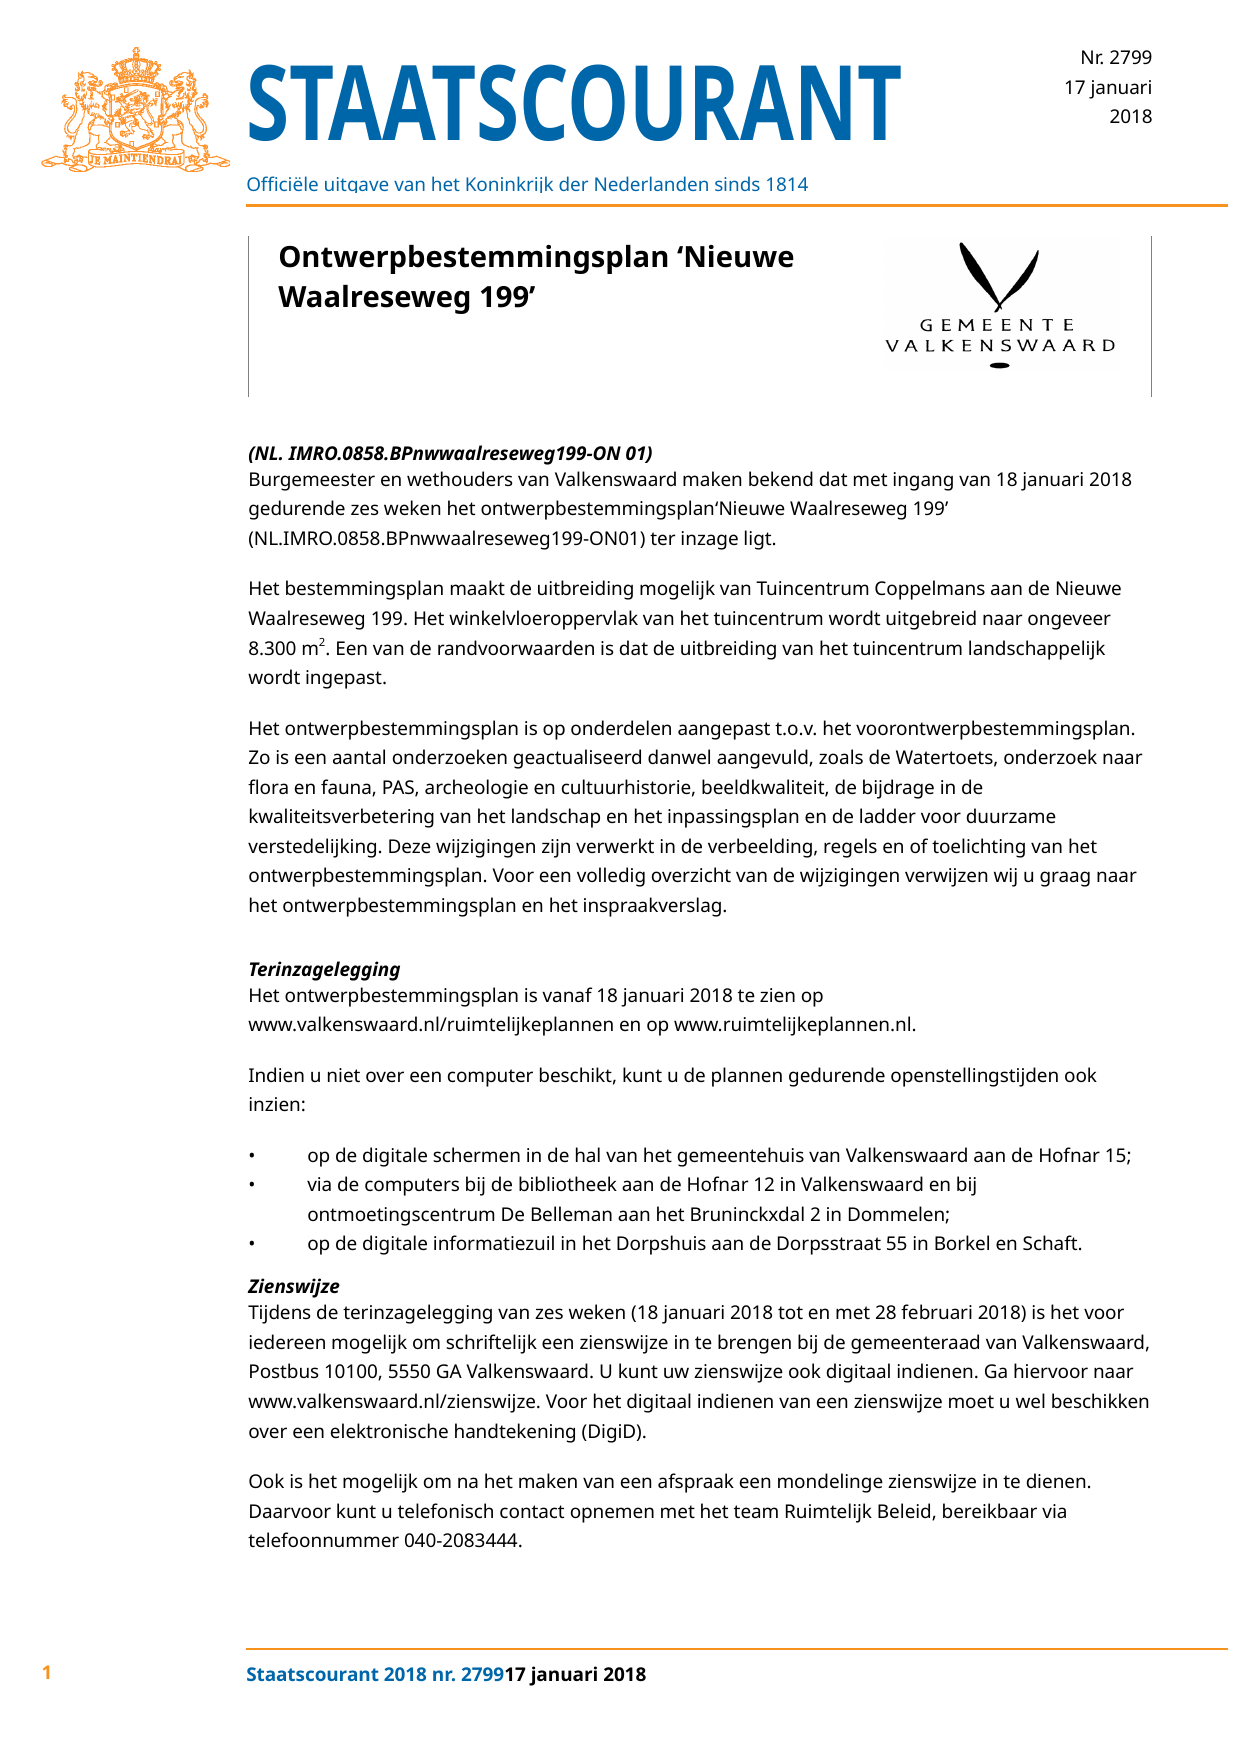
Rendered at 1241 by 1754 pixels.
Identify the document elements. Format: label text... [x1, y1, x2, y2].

picture [41, 47, 231, 172]
list op de digitale schermen in de hal van het gemeentehuis van Valkenswaard aan de Hofnar 15; [248, 1142, 1152, 1168]
text Indien u niet over een computer beschikt, kunt u de plannen gedurende openstellingstijden ook inzien: [248, 1062, 1152, 1117]
picture [882, 236, 1119, 372]
text Ook is het mogelijk om na het maken van een afspraak een mondelinge zienswijze in te dienen. Daarvoor kunt u telefonisch contact opnemen met het team Ruimtelijk Beleid, bereikbaar via telefoonnummer 040-2083444. [248, 1468, 1152, 1553]
table_header [850, 236, 1151, 397]
list op de digitale informatiezuil in het Dorpshuis aan de Dorpsstraat 55 in Borkel en Schaft. [248, 1231, 1152, 1256]
text Terinzagelegging [248, 956, 1152, 982]
text Tijdens de terinzagelegging van zes weken (18 januari 2018 tot en met 28 februari 2018) is het voor iedereen mogelijk om schriftelijk een zienswijze in te brengen bij de gemeenteraad van Valkenswaard, Postbus 10100, 5550 GA Valkenswaard. U kunt uw zienswijze ook digitaal indienen. Ga hiervoor naar www.valkenswaard.nl/zienswijze. Voor het digitaal indienen van een zienswijze moet u wel beschikken over een elektronische handtekening (DigiD). [248, 1299, 1152, 1443]
text Het bestemmingsplan maakt de uitbreiding mogelijk van Tuincentrum Coppelmans aan de Nieuwe Waalreseweg 199. Het winkelvloeroppervlak van het tuincentrum wordt uitgebreid naar ongeveer 8.300 m2. Een van de randvoorwaarden is dat de uitbreiding van het tuincentrum landschappelijk wordt ingepast. [248, 576, 1152, 690]
list via de computers bij de bibliotheek aan de Hofnar 12 in Valkenswaard en bij ontmoetingscentrum De Belleman aan het Bruninckxdal 2 in Dommelen; [248, 1171, 1152, 1227]
table_header Ontwerpbestemmingsplan ‘Nieuwe Waalreseweg 199’ [249, 236, 850, 397]
text Burgemeester en wethouders van Valkenswaard maken bekend dat met ingang van 18 januari 2018 gedurende zes weken het ontwerpbestemmingsplan‘Nieuwe Waalreseweg 199’ (NL.IMRO.0858.BPnwwaalreseweg199-ON01) ter inzage ligt. [248, 466, 1152, 551]
text Het ontwerpbestemmingsplan is op onderdelen aangepast t.o.v. het voorontwerpbestemmingsplan. Zo is een aantal onderzoeken geactualiseerd danwel aangevuld, zoals de Watertoets, onderzoek naar flora en fauna, PAS, archeologie en cultuurhistorie, beeldkwaliteit, de bijdrage in de kwaliteitsverbetering van het landschap en het inpassingsplan en de ladder voor duurzame verstedelijking. Deze wijzigingen zijn verwerkt in de verbeelding, regels en of toelichting van het ontwerpbestemmingsplan. Voor een volledig overzicht van de wijzigingen verwijzen wij u graag naar het ontwerpbestemmingsplan en het inspraakverslag. [248, 715, 1152, 918]
text (NL. IMRO.0858.BPnwwaalreseweg199-ON 01) [248, 440, 1152, 466]
text Het ontwerpbestemmingsplan is vanaf 18 januari 2018 te zien op www.valkenswaard.nl/ruimtelijkeplannen en op www.ruimtelijkeplannen.nl. [248, 982, 1152, 1037]
text Zienswijze [248, 1274, 1152, 1299]
